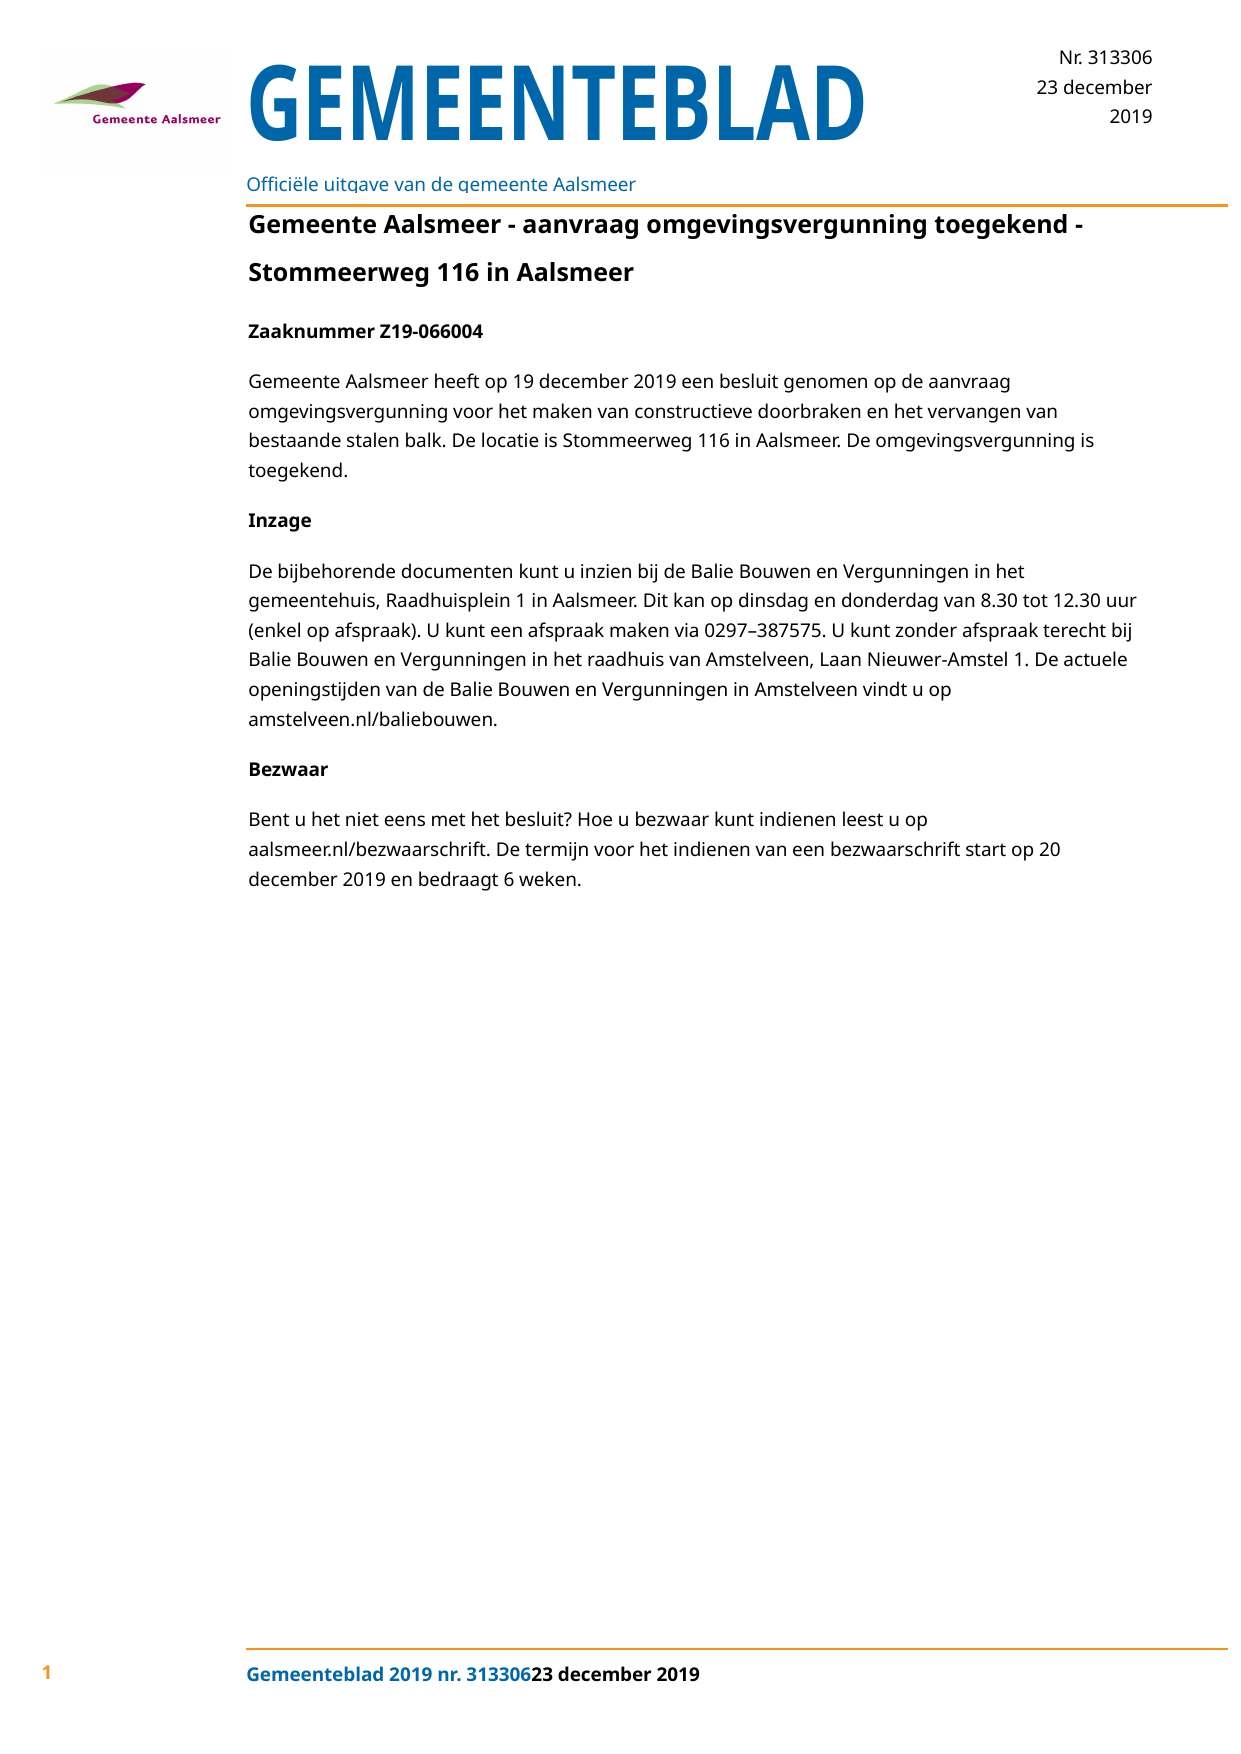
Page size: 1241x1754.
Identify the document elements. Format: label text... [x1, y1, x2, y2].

text Inzage [248, 507, 1152, 533]
text De bijbehorende documenten kunt u inzien bij de Balie Bouwen en Vergunningen in het gemeentehuis, Raadhuisplein 1 in Aalsmeer. Dit kan op dinsdag en donderdag van 8.30 tot 12.30 uur (enkel op afspraak). U kunt een afspraak maken via 0297–387575. U kunt zonder afspraak terecht bij Balie Bouwen en Vergunningen in het raadhuis van Amstelveen, Laan Nieuwer-Amstel 1. De actuele openingstijden van de Balie Bouwen en Vergunningen in Amstelveen vindt u op amstelveen.nl/baliebouwen. [248, 558, 1152, 732]
text Bent u het niet eens met het besluit? Hoe u bezwaar kunt indienen leest u op aalsmeer.nl/bezwaarschrift. De termijn voor het indienen van een bezwaarschrift start op 20 december 2019 en bedraagt 6 weken. [248, 807, 1152, 892]
text Gemeente Aalsmeer - aanvraag omgevingsvergunning toegekend - Stommeerweg 116 in Aalsmeer [248, 207, 1152, 288]
picture [41, 47, 231, 172]
text Bezwaar [248, 756, 1152, 782]
text Zaaknummer Z19-066004 [248, 318, 1152, 344]
text Gemeente Aalsmeer heeft op 19 december 2019 een besluit genomen op de aanvraag omgevingsvergunning voor het maken van constructieve doorbraken en het vervangen van bestaande stalen balk. De locatie is Stommeerweg 116 in Aalsmeer. De omgevingsvergunning is toegekend. [248, 368, 1152, 483]
